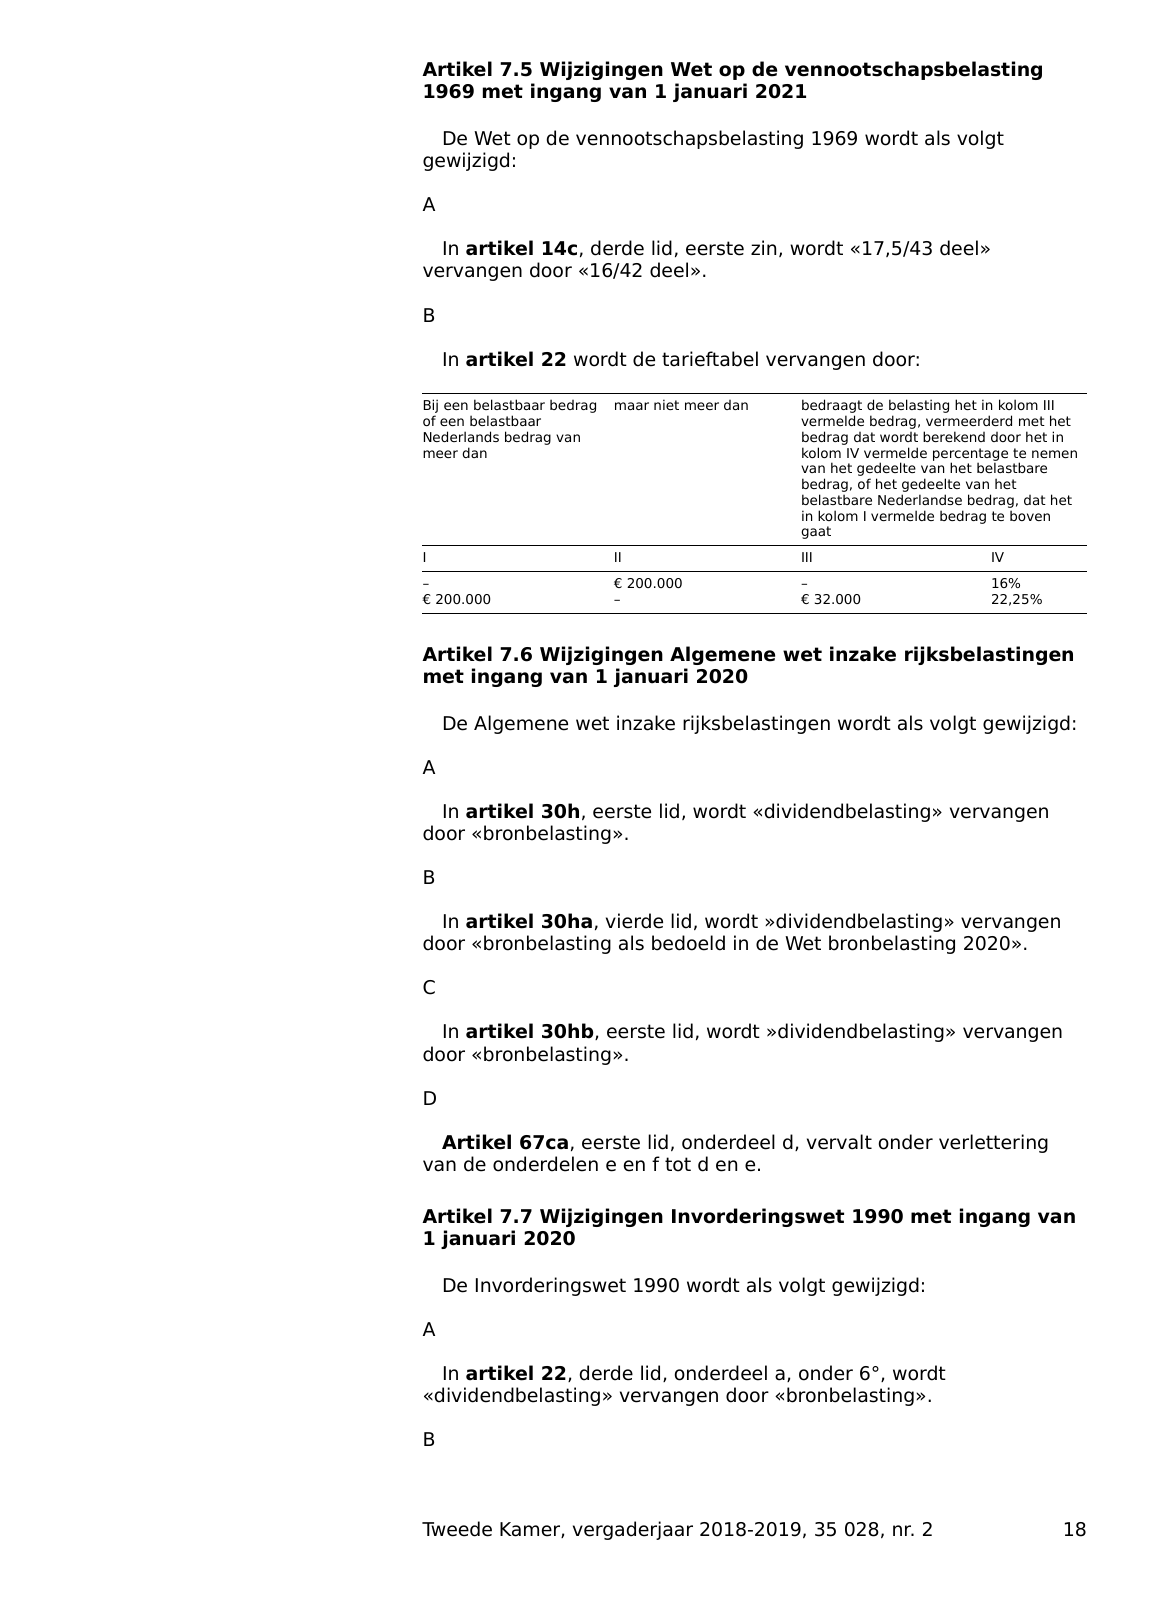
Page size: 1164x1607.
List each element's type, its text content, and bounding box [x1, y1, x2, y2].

text In artikel 22, derde lid, onderdeel a, onder 6°, wordt «dividendbelasting» vervangen door «bronbelasting». [422, 1363, 1087, 1407]
table_cell III [795, 546, 985, 571]
text B [422, 304, 1087, 326]
subtitle Artikel 7.7 Wijzigingen Invorderingswet 1990 met ingang van 1 januari 2020 [422, 1206, 1087, 1250]
text A [422, 194, 1087, 216]
table_cell – [422, 572, 608, 592]
table_cell € 200.000 [422, 592, 608, 612]
text De Invorderingswet 1990 wordt als volgt gewijzigd: [422, 1275, 1087, 1297]
text B [422, 1429, 1087, 1451]
text In artikel 30ha, vierde lid, wordt »dividendbelasting» vervangen door «bronbelasting als bedoeld in de Wet bronbelasting 2020». [422, 911, 1087, 955]
table_cell € 200.000 [608, 572, 795, 592]
table_header Bij een belastbaar bedrag of een belastbaar Nederlands bedrag van meer dan [422, 394, 608, 544]
table_cell € 32.000 [795, 592, 985, 612]
text In artikel 14c, derde lid, eerste zin, wordt «17,5/43 deel» vervangen door «16/42 deel». [422, 238, 1087, 282]
text In artikel 22 wordt de tarieftabel vervangen door: [422, 349, 1087, 371]
text C [422, 977, 1087, 999]
table_header bedraagt de belasting het in kolom III vermelde bedrag, vermeerderd met het bedrag dat wordt berekend door het in kolom IV vermelde percentage te nemen van het gedeelte van het belastbare bedrag, of het gedeelte van het belastbare Nederlandse bedrag, dat het in kolom I vermelde bedrag te boven gaat [795, 394, 1087, 544]
text De Algemene wet inzake rijksbelastingen wordt als volgt gewijzigd: [422, 712, 1087, 734]
text Artikel 67ca, eerste lid, onderdeel d, vervalt onder verlettering van de onderdelen e en f tot d en e. [422, 1132, 1087, 1176]
table_cell 22,25% [985, 592, 1087, 612]
table_cell IV [985, 546, 1087, 571]
text A [422, 1319, 1087, 1341]
table_header maar niet meer dan [608, 394, 795, 544]
subtitle Artikel 7.6 Wijzigingen Algemene wet inzake rijksbelastingen met ingang van 1 januari 2020 [422, 643, 1087, 687]
text De Wet op de vennootschapsbelasting 1969 wordt als volgt gewijzigd: [422, 128, 1087, 172]
subtitle Artikel 7.5 Wijzigingen Wet op de vennootschapsbelasting 1969 met ingang van 1 januari 2021 [422, 59, 1087, 103]
text D [422, 1088, 1087, 1109]
table_cell II [608, 546, 795, 571]
text In artikel 30h, eerste lid, wordt «dividendbelasting» vervangen door «bronbelasting». [422, 801, 1087, 845]
text In artikel 30hb, eerste lid, wordt »dividendbelasting» vervangen door «bronbelasting». [422, 1021, 1087, 1065]
text B [422, 867, 1087, 889]
table_cell 16% [985, 572, 1087, 592]
table_cell – [795, 572, 985, 592]
table_cell I [422, 546, 608, 571]
table_cell – [608, 592, 795, 612]
text A [422, 757, 1087, 779]
